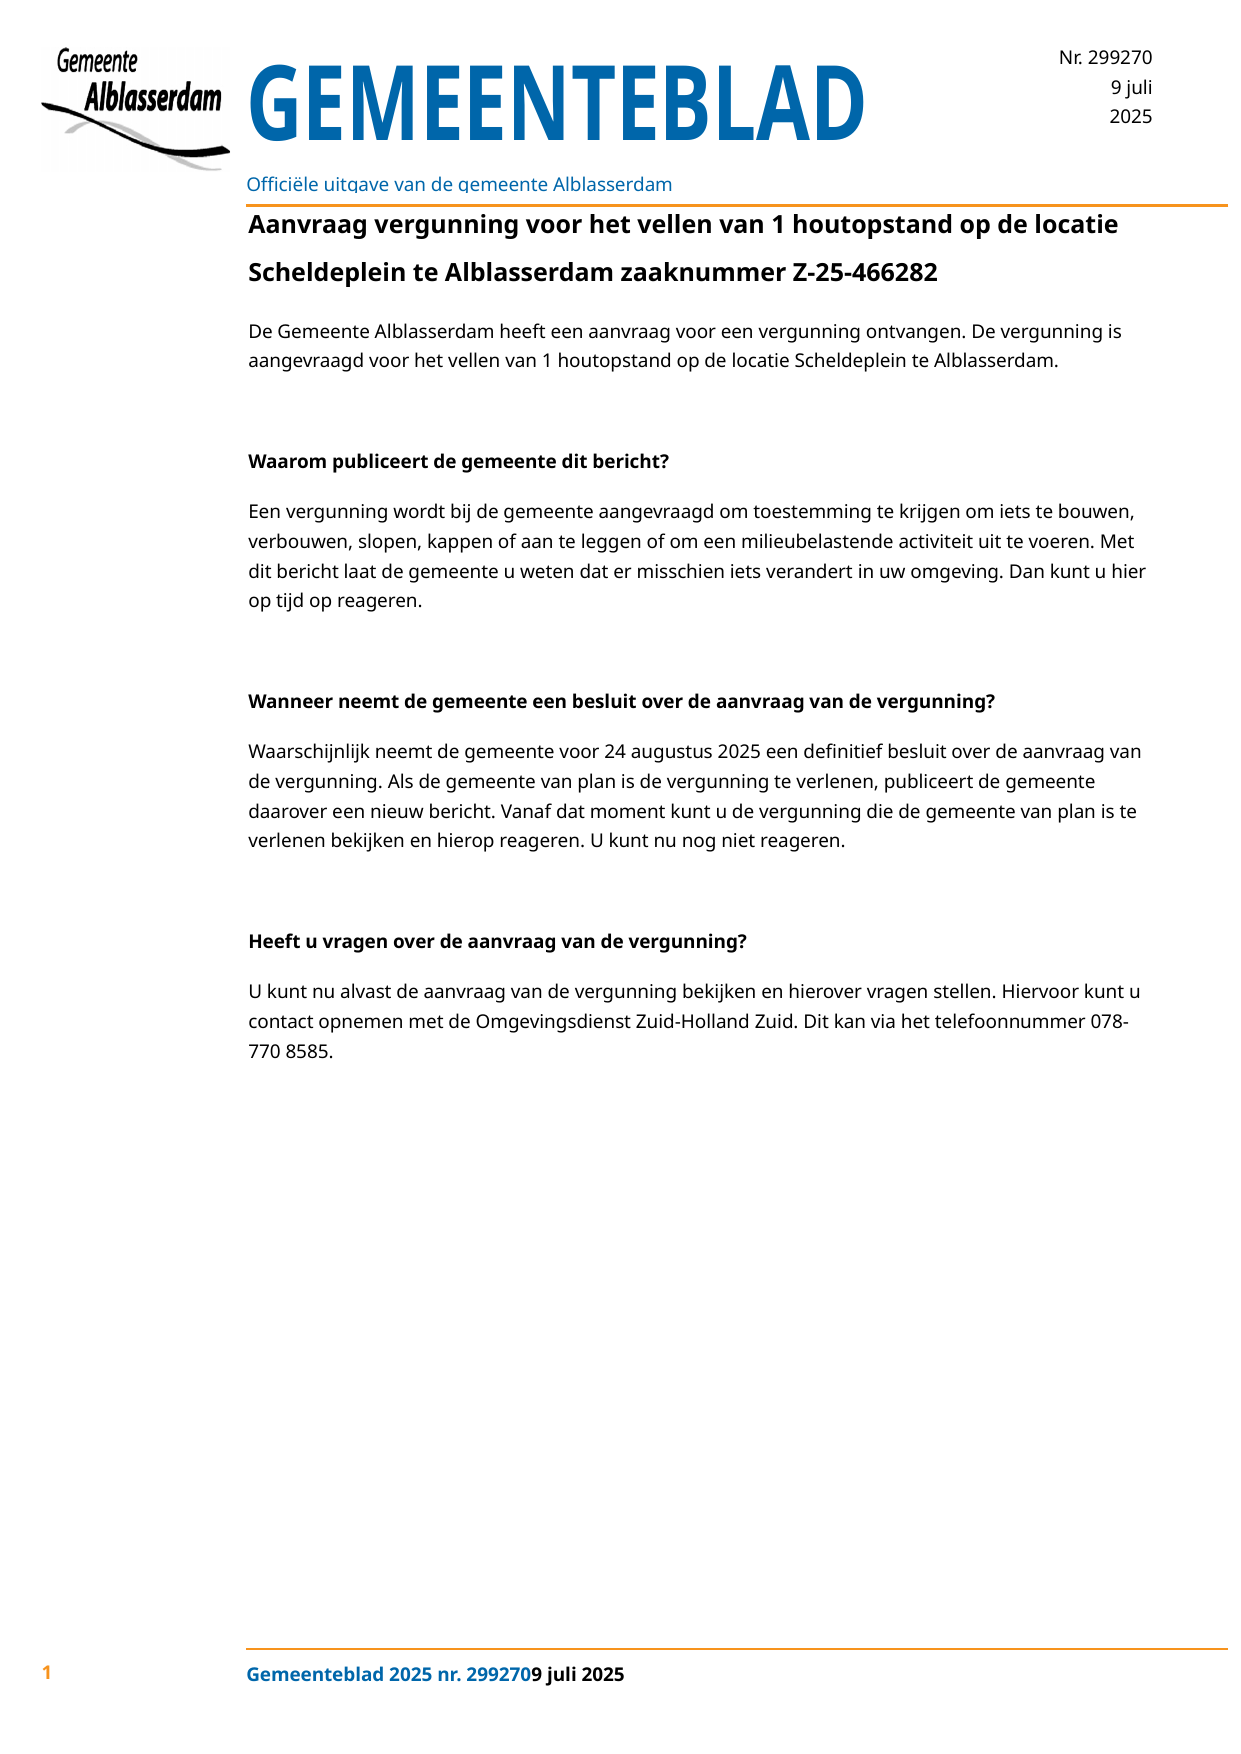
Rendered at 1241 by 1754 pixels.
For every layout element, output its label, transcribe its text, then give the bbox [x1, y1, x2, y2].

text Heeft u vragen over de aanvraag van de vergunning? [248, 928, 1152, 954]
text Waarom publiceert de gemeente dit bericht? [248, 448, 1152, 474]
picture [41, 47, 231, 172]
text Waarschijnlijk neemt de gemeente voor 24 augustus 2025 een definitief besluit over de aanvraag van de vergunning. Als de gemeente van plan is de vergunning te verlenen, publiceert de gemeente daarover een nieuw bericht. Vanaf dat moment kunt u de vergunning die de gemeente van plan is te verlenen bekijken en hierop reageren. U kunt nu nog niet reageren. [248, 739, 1152, 853]
text U kunt nu alvast de aanvraag van de vergunning bekijken en hierover vragen stellen. Hiervoor kunt u contact opnemen met de Omgevingsdienst Zuid-Holland Zuid. Dit kan via het telefoonnummer 078-770 8585. [248, 979, 1152, 1064]
text Een vergunning wordt bij de gemeente aangevraagd om toestemming te krijgen om iets te bouwen, verbouwen, slopen, kappen of aan te leggen of om een milieubelastende activiteit uit te voeren. Met dit bericht laat de gemeente u weten dat er misschien iets verandert in uw omgeving. Dan kunt u hier op tijd op reageren. [248, 499, 1152, 613]
text Aanvraag vergunning voor het vellen van 1 houtopstand op de locatie Scheldeplein te Alblasserdam zaaknummer Z-25-466282 [248, 207, 1152, 288]
text De Gemeente Alblasserdam heeft een aanvraag voor een vergunning ontvangen. De vergunning is aangevraagd voor het vellen van 1 houtopstand op de locatie Scheldeplein te Alblasserdam. [248, 318, 1152, 373]
text Wanneer neemt de gemeente een besluit over de aanvraag van de vergunning? [248, 688, 1152, 714]
